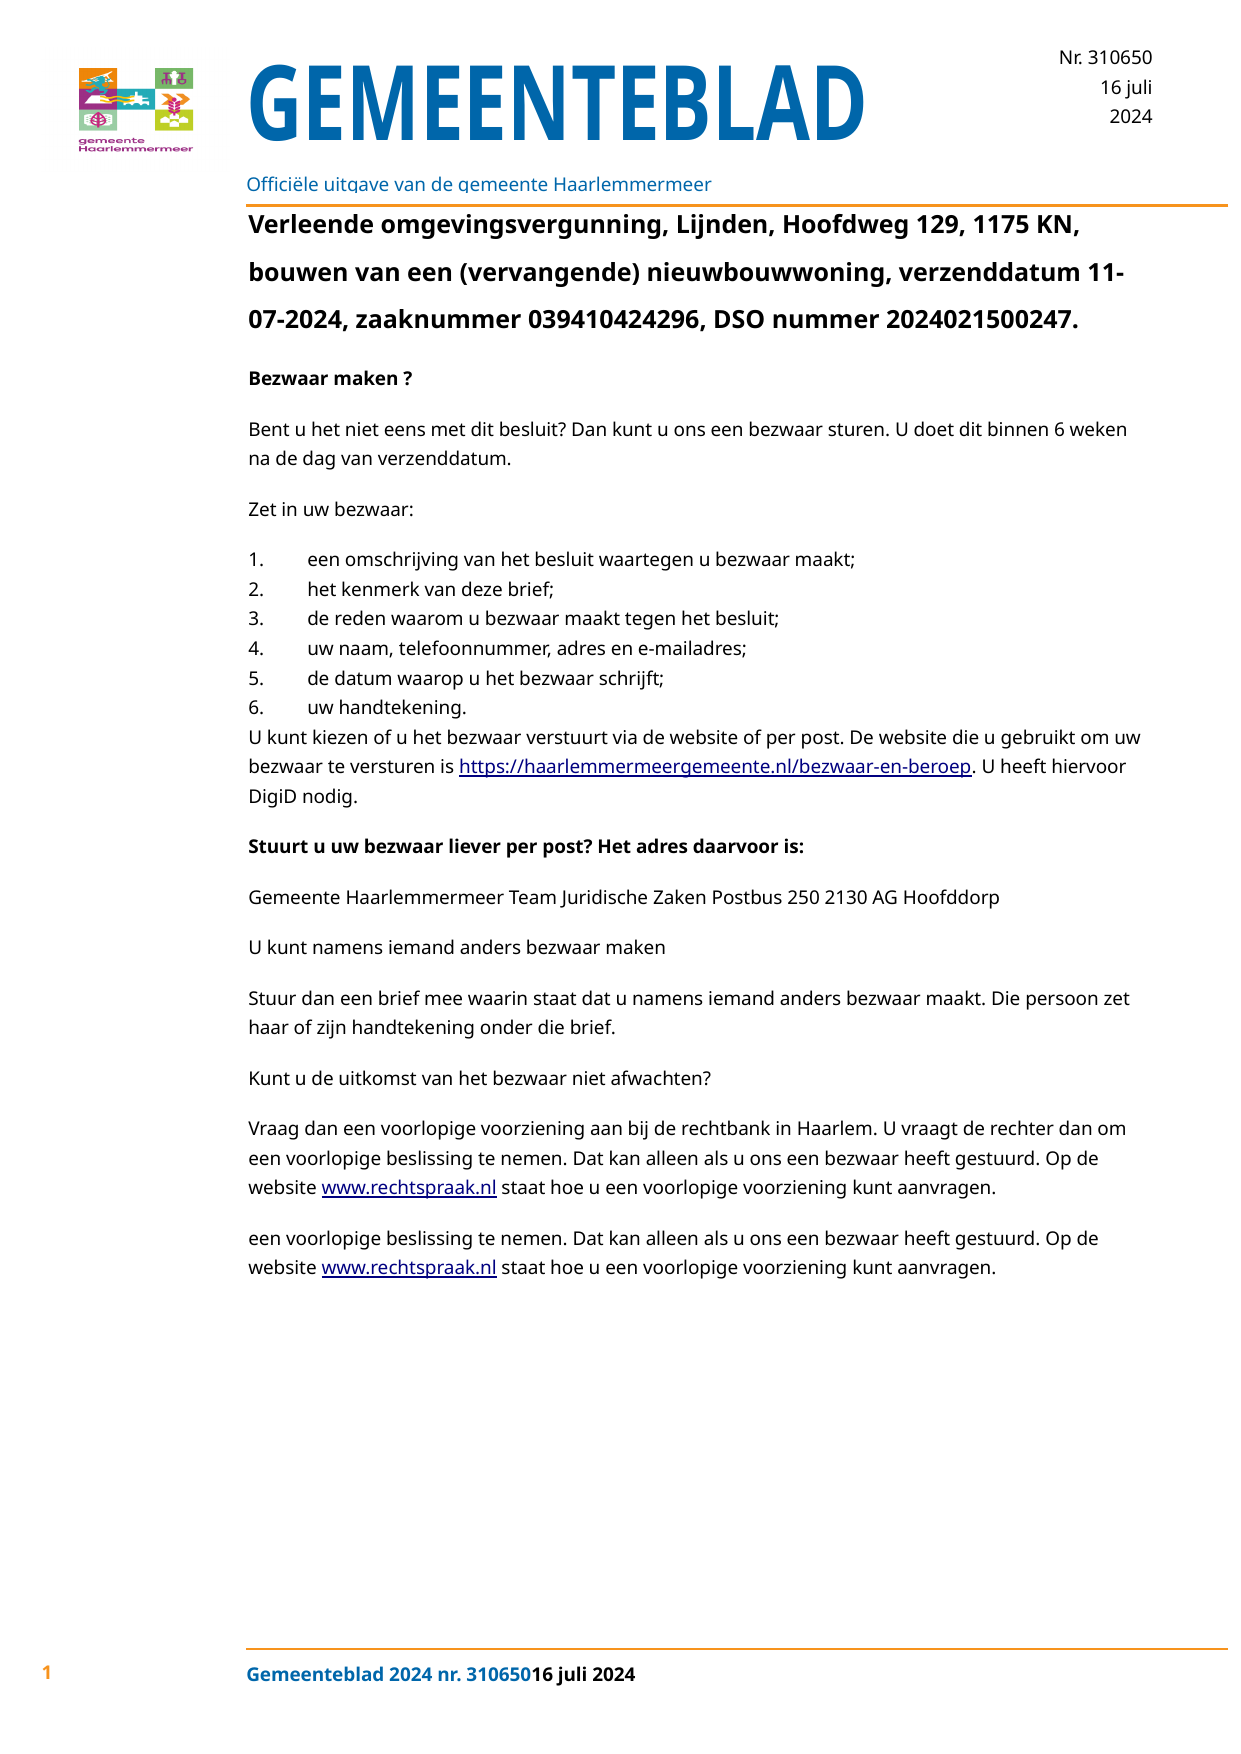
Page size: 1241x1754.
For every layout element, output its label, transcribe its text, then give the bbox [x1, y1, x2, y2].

text U kunt kiezen of u het bezwaar verstuurt via de website of per post. De website die u gebruikt om uw bezwaar te versturen is https://haarlemmermeergemeente.nl/bezwaar-en-beroep. U heeft hiervoor DigiD nodig. [248, 724, 1152, 809]
list de datum waarop u het bezwaar schrijft; [248, 665, 1152, 690]
text Gemeente Haarlemmermeer Team Juridische Zaken Postbus 250 2130 AG Hoofddorp [248, 884, 1152, 909]
list de reden waarom u bezwaar maakt tegen het besluit; [248, 606, 1152, 631]
text Stuur dan een brief mee waarin staat dat u namens iemand anders bezwaar maakt. Die persoon zet haar of zijn handtekening onder die brief. [248, 985, 1152, 1040]
list het kenmerk van deze brief; [248, 576, 1152, 602]
text U kunt namens iemand anders bezwaar maken [248, 934, 1152, 960]
list uw handtekening. [248, 694, 1152, 720]
list een omschrijving van het besluit waartegen u bezwaar maakt; [248, 546, 1152, 572]
text Stuurt u uw bezwaar liever per post? Het adres daarvoor is: [248, 833, 1152, 859]
list uw naam, telefoonnummer, adres en e-mailadres; [248, 635, 1152, 661]
text een voorlopige beslissing te nemen. Dat kan alleen als u ons een bezwaar heeft gestuurd. Op de website www.rechtspraak.nl staat hoe u een voorlopige voorziening kunt aanvragen. [248, 1225, 1152, 1280]
text Bent u het niet eens met dit besluit? Dan kunt u ons een bezwaar sturen. U doet dit binnen 6 weken na de dag van verzenddatum. [248, 416, 1152, 471]
text Vraag dan een voorlopige voorziening aan bij de rechtbank in Haarlem. U vraagt de rechter dan om een voorlopige beslissing te nemen. Dat kan alleen als u ons een bezwaar heeft gestuurd. Op de website www.rechtspraak.nl staat hoe u een voorlopige voorziening kunt aanvragen. [248, 1115, 1152, 1200]
text Zet in uw bezwaar: [248, 496, 1152, 522]
text Verleende omgevingsvergunning, Lijnden, Hoofdweg 129, 1175 KN, bouwen van een (vervangende) nieuwbouwwoning, verzenddatum 11-07-2024, zaaknummer 039410424296, DSO nummer 2024021500247. [248, 207, 1152, 336]
picture [41, 47, 231, 172]
text Kunt u de uitkomst van het bezwaar niet afwachten? [248, 1065, 1152, 1090]
text Bezwaar maken ? [248, 366, 1152, 391]
